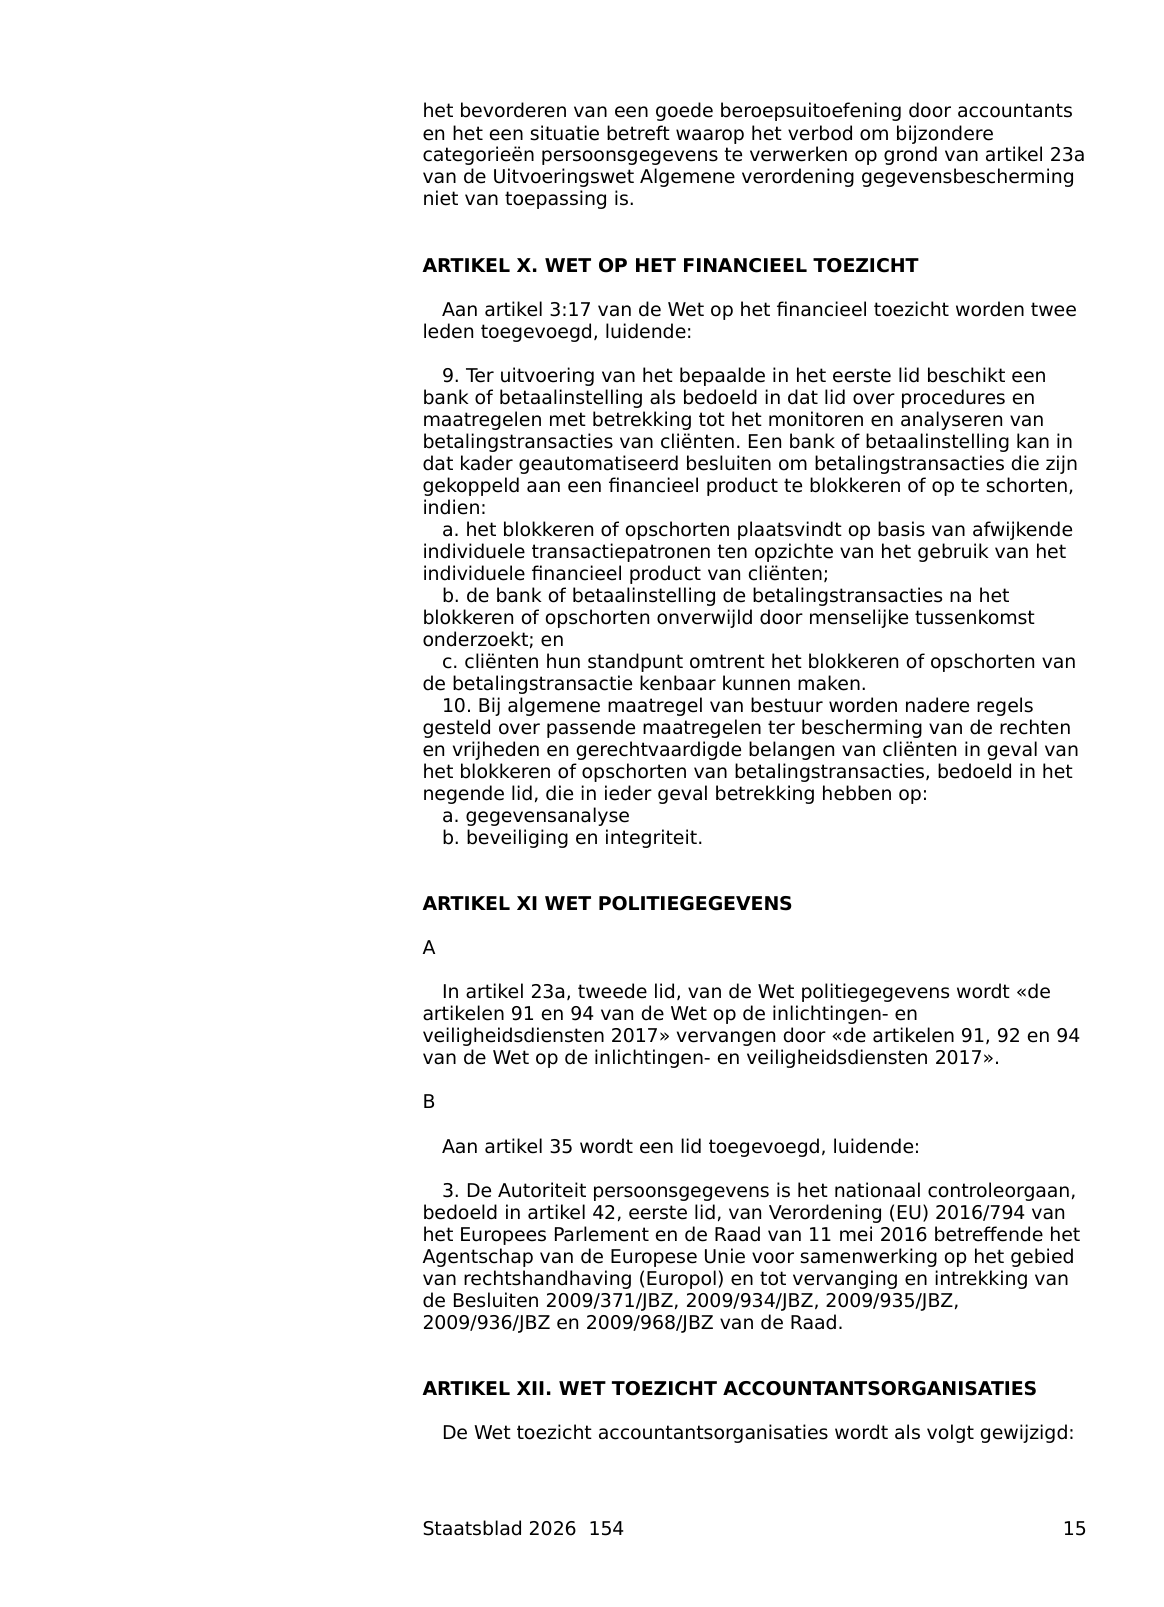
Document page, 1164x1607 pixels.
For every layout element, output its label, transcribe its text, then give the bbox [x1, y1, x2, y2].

text 9. Ter uitvoering van het bepaalde in het eerste lid beschikt een bank of betaalinstelling als bedoeld in dat lid over procedures en maatregelen met betrekking tot het monitoren en analyseren van betalingstransacties van cliënten. Een bank of betaalinstelling kan in dat kader geautomatiseerd besluiten om betalingstransacties die zijn gekoppeld aan een financieel product te blokkeren of op te schorten, indien: [422, 365, 1087, 519]
subtitle ARTIKEL XI WET POLITIEGEGEVENS [422, 893, 1087, 915]
text 10. Bij algemene maatregel van bestuur worden nadere regels gesteld over passende maatregelen ter bescherming van de rechten en vrijheden en gerechtvaardigde belangen van cliënten in geval van het blokkeren of opschorten van betalingstransacties, bedoeld in het negende lid, die in ieder geval betrekking hebben op: [422, 695, 1087, 804]
text b. de bank of betaalinstelling de betalingstransacties na het blokkeren of opschorten onverwijld door menselijke tussenkomst onderzoekt; en [422, 585, 1087, 651]
text a. het blokkeren of opschorten plaatsvindt op basis van afwijkende individuele transactiepatronen ten opzichte van het gebruik van het individuele financieel product van cliënten; [422, 519, 1087, 585]
text het bevorderen van een goede beroepsuitoefening door accountants en het een situatie betreft waarop het verbod om bijzondere categorieën persoonsgegevens te verwerken op grond van artikel 23a van de Uitvoeringswet Algemene verordening gegevensbescherming niet van toepassing is. [422, 100, 1087, 210]
text Aan artikel 3:17 van de Wet op het financieel toezicht worden twee leden toegevoegd, luidende: [422, 299, 1087, 343]
text A [422, 937, 1087, 959]
text c. cliënten hun standpunt omtrent het blokkeren of opschorten van de betalingstransactie kenbaar kunnen maken. [422, 651, 1087, 695]
text b. beveiliging en integriteit. [422, 827, 1087, 848]
subtitle ARTIKEL X. WET OP HET FINANCIEEL TOEZICHT [422, 255, 1087, 277]
text a. gegevensanalyse [422, 804, 1087, 827]
text 3. De Autoriteit persoonsgegevens is het nationaal controleorgaan, bedoeld in artikel 42, eerste lid, van Verordening (EU) 2016/794 van het Europees Parlement en de Raad van 11 mei 2016 betreffende het Agentschap van de Europese Unie voor samenwerking op het gebied van rechtshandhaving (Europol) en tot vervanging en intrekking van de Besluiten 2009/371/JBZ, 2009/934/JBZ, 2009/935/JBZ, 2009/936/JBZ en 2009/968/JBZ van de Raad. [422, 1180, 1087, 1333]
text Aan artikel 35 wordt een lid toegevoegd, luidende: [422, 1136, 1087, 1157]
text In artikel 23a, tweede lid, van de Wet politiegegevens wordt «de artikelen 91 en 94 van de Wet op de inlichtingen- en veiligheidsdiensten 2017» vervangen door «de artikelen 91, 92 en 94 van de Wet op de inlichtingen- en veiligheidsdiensten 2017». [422, 981, 1087, 1069]
subtitle ARTIKEL XII. WET TOEZICHT ACCOUNTANTSORGANISATIES [422, 1378, 1087, 1400]
text B [422, 1091, 1087, 1113]
text De Wet toezicht accountantsorganisaties wordt als volgt gewijzigd: [422, 1422, 1087, 1444]
